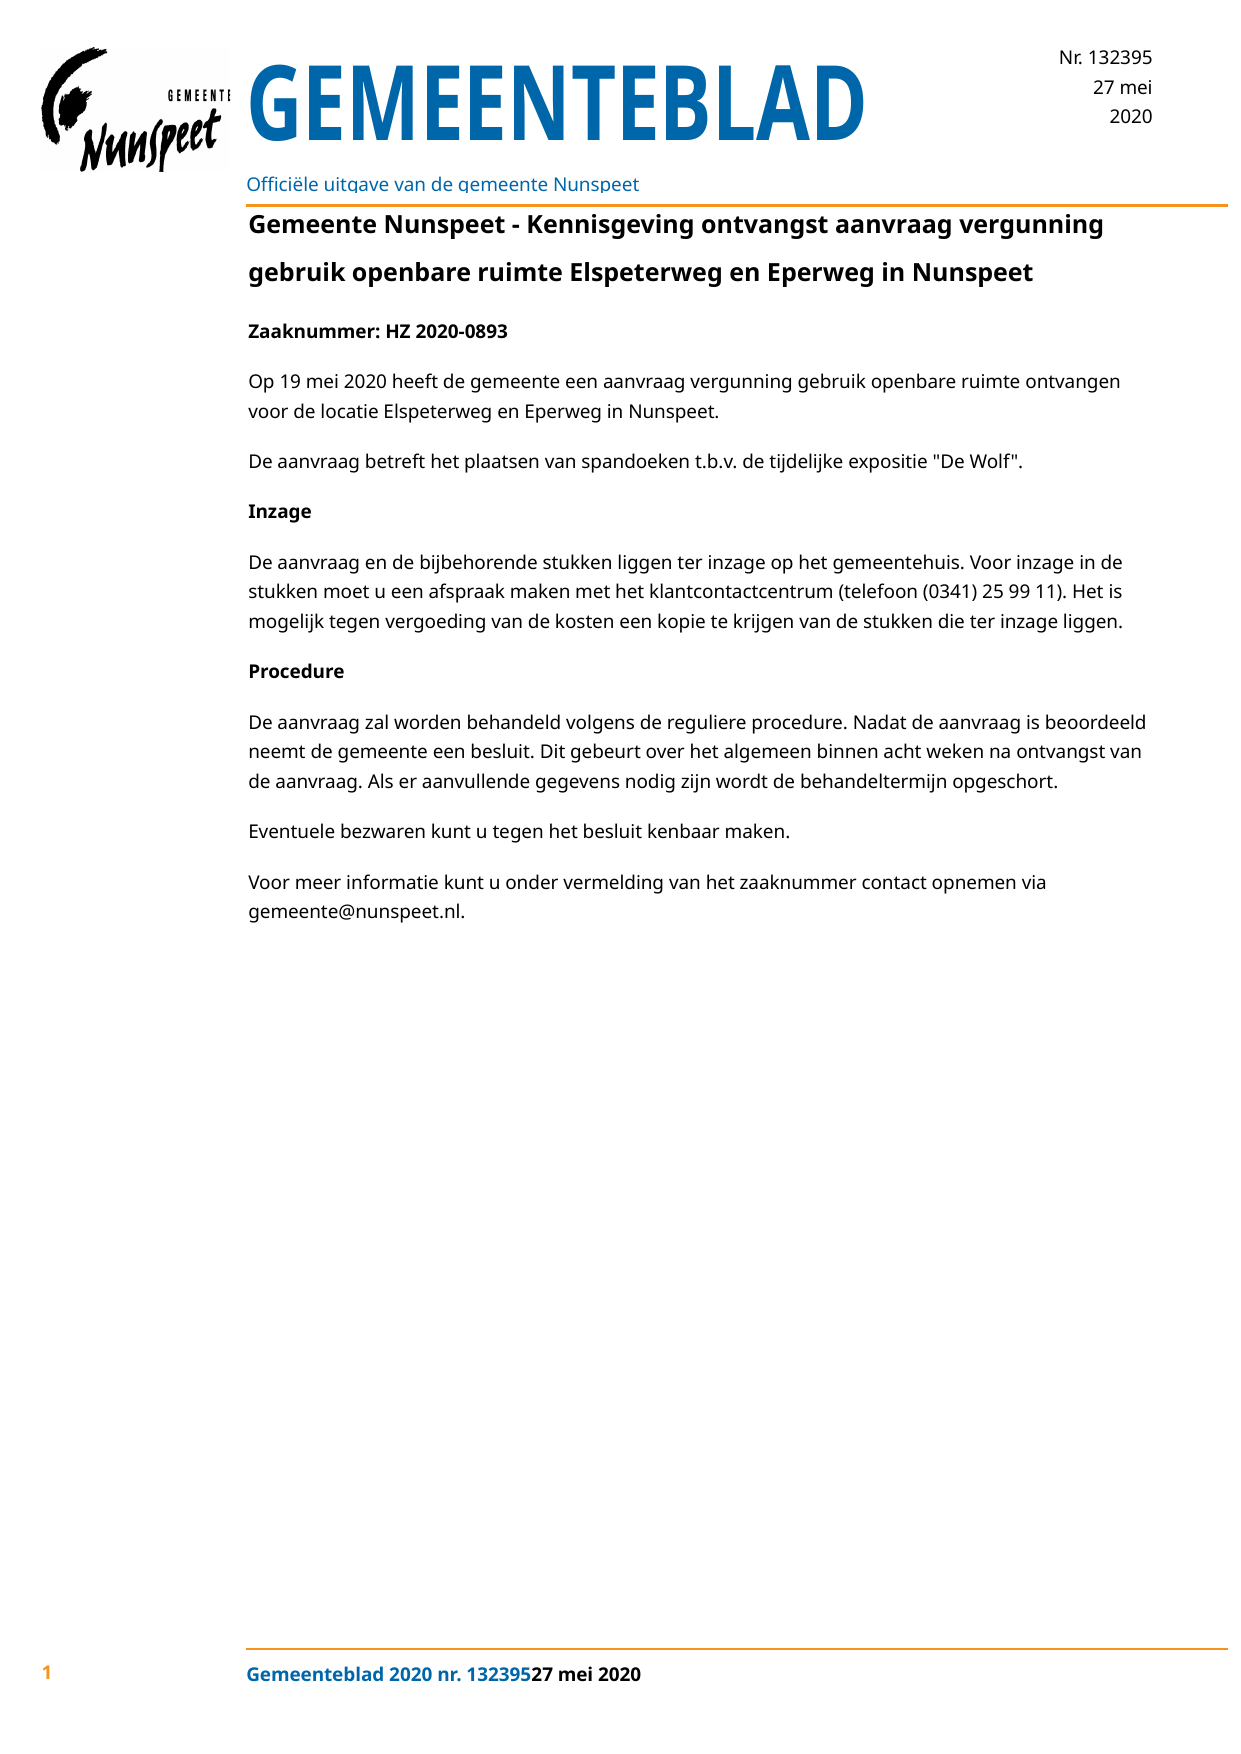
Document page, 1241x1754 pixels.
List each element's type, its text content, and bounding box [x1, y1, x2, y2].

text De aanvraag betreft het plaatsen van spandoeken t.b.v. de tijdelijke expositie "De Wolf". [248, 448, 1152, 474]
text Op 19 mei 2020 heeft de gemeente een aanvraag vergunning gebruik openbare ruimte ontvangen voor de locatie Elspeterweg en Eperweg in Nunspeet. [248, 368, 1152, 424]
text Gemeente Nunspeet - Kennisgeving ontvangst aanvraag vergunning gebruik openbare ruimte Elspeterweg en Eperweg in Nunspeet [248, 207, 1152, 288]
text De aanvraag zal worden behandeld volgens de reguliere procedure. Nadat de aanvraag is beoordeeld neemt de gemeente een besluit. Dit gebeurt over het algemeen binnen acht weken na ontvangst van de aanvraag. Als er aanvullende gegevens nodig zijn wordt de behandeltermijn opgeschort. [248, 709, 1152, 794]
picture [41, 47, 231, 172]
text Inzage [248, 499, 1152, 524]
text Eventuele bezwaren kunt u tegen het besluit kenbaar maken. [248, 819, 1152, 844]
text Voor meer informatie kunt u onder vermelding van het zaaknummer contact opnemen via gemeente@nunspeet.nl. [248, 869, 1152, 924]
text Zaaknummer: HZ 2020-0893 [248, 318, 1152, 344]
text De aanvraag en de bijbehorende stukken liggen ter inzage op het gemeentehuis. Voor inzage in de stukken moet u een afspraak maken met het klantcontactcentrum (telefoon (0341) 25 99 11). Het is mogelijk tegen vergoeding van de kosten een kopie te krijgen van de stukken die ter inzage liggen. [248, 549, 1152, 634]
text Procedure [248, 659, 1152, 684]
